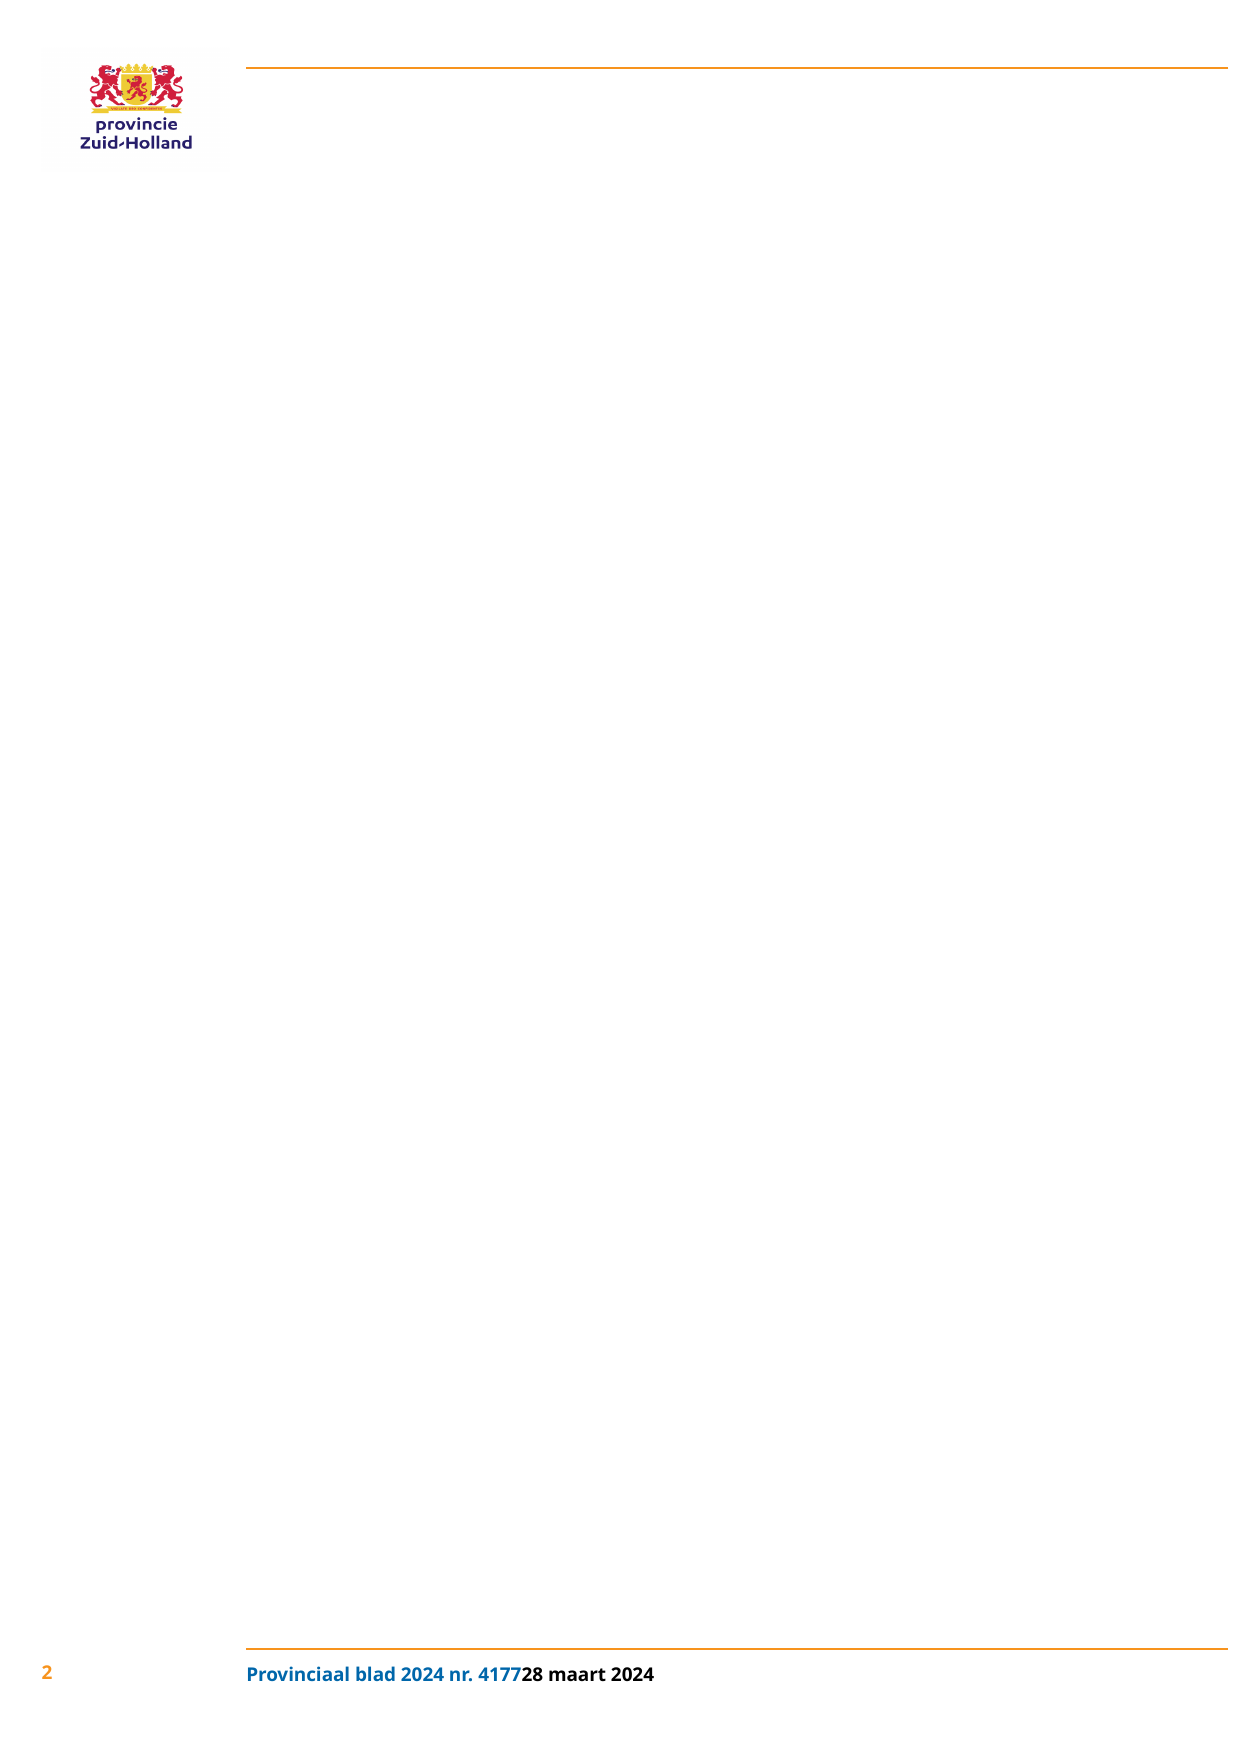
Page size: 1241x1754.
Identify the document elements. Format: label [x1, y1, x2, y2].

picture [41, 47, 231, 172]
